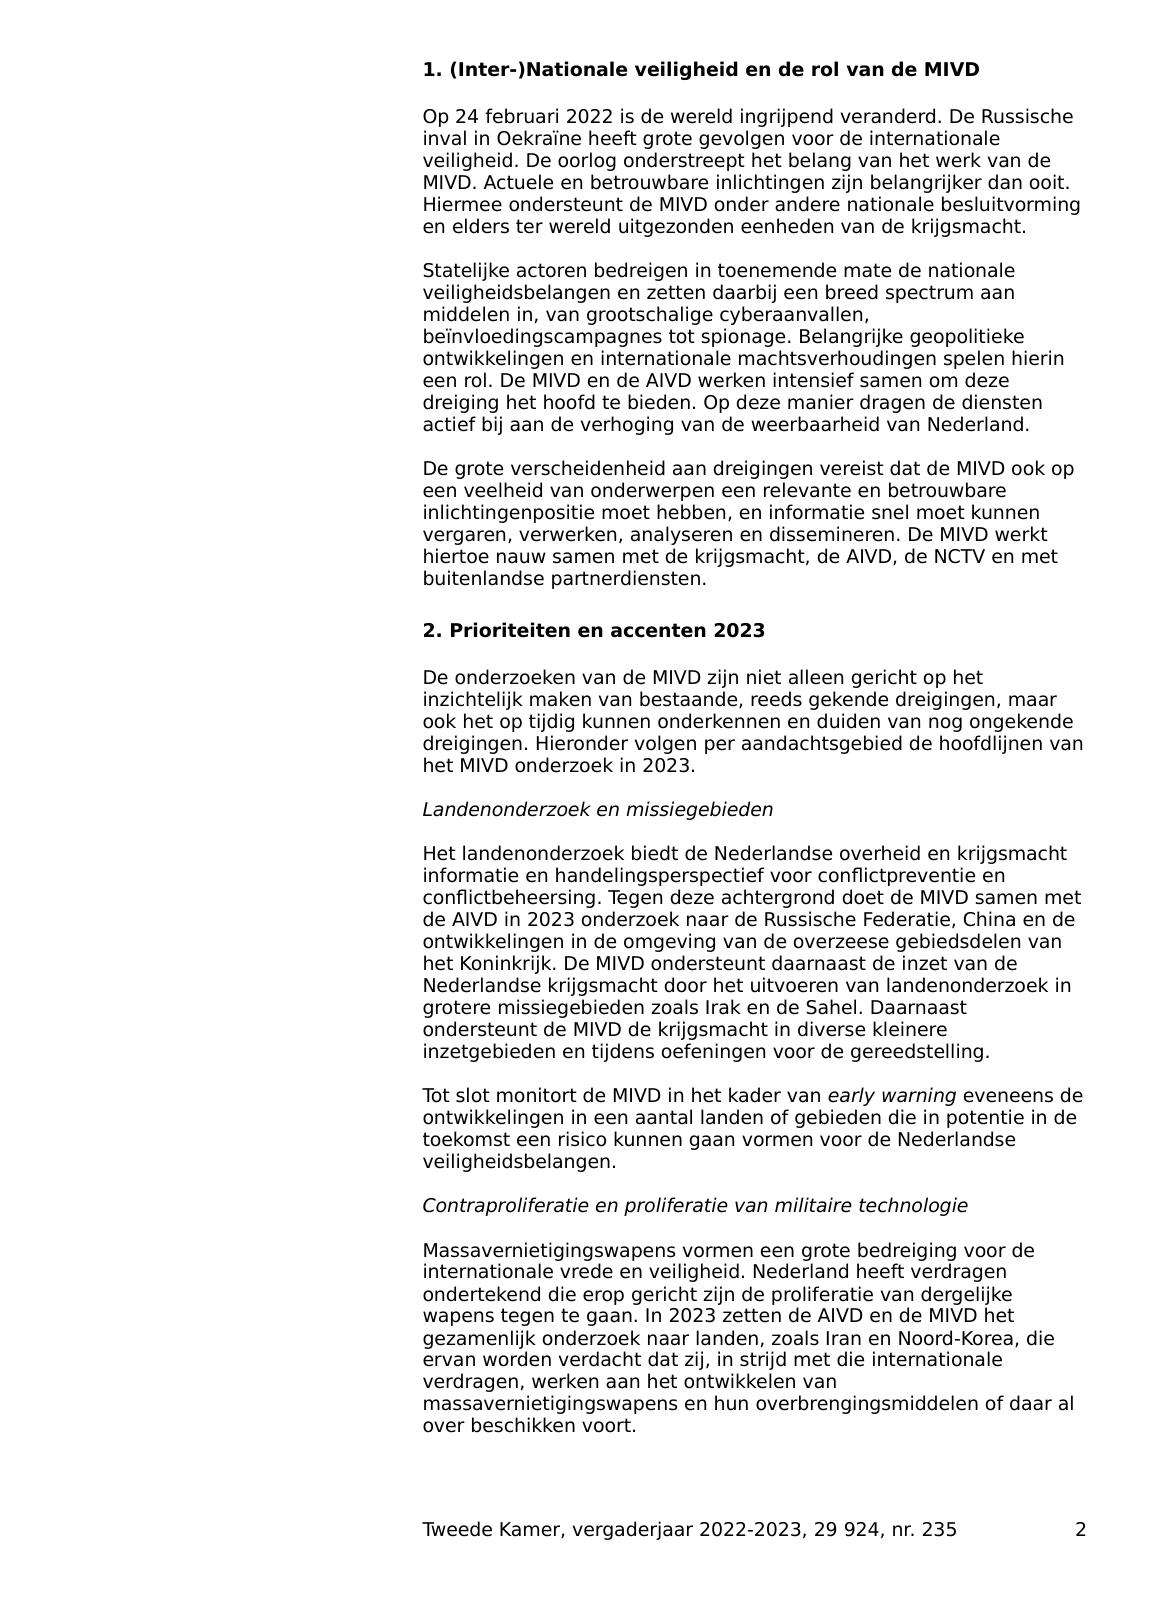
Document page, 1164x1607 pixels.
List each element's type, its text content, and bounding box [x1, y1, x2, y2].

text Massavernietigingswapens vormen een grote bedreiging voor de internationale vrede en veiligheid. Nederland heeft verdragen ondertekend die erop gericht zijn de proliferatie van dergelijke wapens tegen te gaan. In 2023 zetten de AIVD en de MIVD het gezamenlijk onderzoek naar landen, zoals Iran en Noord-Korea, die ervan worden verdacht dat zij, in strijd met die internationale verdragen, werken aan het ontwikkelen van massavernietigingswapens en hun overbrengingsmiddelen of daar al over beschikken voort. [422, 1239, 1087, 1437]
subtitle Landenonderzoek en missiegebieden [422, 799, 1087, 821]
text Statelijke actoren bedreigen in toenemende mate de nationale veiligheidsbelangen en zetten daarbij een breed spectrum aan middelen in, van grootschalige cyberaanvallen, beïnvloedingscampagnes tot spionage. Belangrijke geopolitieke ontwikkelingen en internationale machtsverhoudingen spelen hierin een rol. De MIVD en de AIVD werken intensief samen om deze dreiging het hoofd te bieden. Op deze manier dragen de diensten actief bij aan de verhoging van de weerbaarheid van Nederland. [422, 260, 1087, 436]
text De grote verscheidenheid aan dreigingen vereist dat de MIVD ook op een veelheid van onderwerpen een relevante en betrouwbare inlichtingenpositie moet hebben, en informatie snel moet kunnen vergaren, verwerken, analyseren en dissemineren. De MIVD werkt hiertoe nauw samen met de krijgsmacht, de AIVD, de NCTV en met buitenlandse partnerdiensten. [422, 458, 1087, 590]
subtitle 1. (Inter-)Nationale veiligheid en de rol van de MIVD [422, 59, 1087, 81]
text Op 24 februari 2022 is de wereld ingrijpend veranderd. De Russische inval in Oekraïne heeft grote gevolgen voor de internationale veiligheid. De oorlog onderstreept het belang van het werk van de MIVD. Actuele en betrouwbare inlichtingen zijn belangrijker dan ooit. Hiermee ondersteunt de MIVD onder andere nationale besluitvorming en elders ter wereld uitgezonden eenheden van de krijgsmacht. [422, 106, 1087, 238]
subtitle Contraproliferatie en proliferatie van militaire technologie [422, 1195, 1087, 1217]
text De onderzoeken van de MIVD zijn niet alleen gericht op het inzichtelijk maken van bestaande, reeds gekende dreigingen, maar ook het op tijdig kunnen onderkennen en duiden van nog ongekende dreigingen. Hieronder volgen per aandachtsgebied de hoofdlijnen van het MIVD onderzoek in 2023. [422, 667, 1087, 777]
subtitle 2. Prioriteiten en accenten 2023 [422, 620, 1087, 642]
text Het landenonderzoek biedt de Nederlandse overheid en krijgsmacht informatie en handelingsperspectief voor conflictpreventie en conflictbeheersing. Tegen deze achtergrond doet de MIVD samen met de AIVD in 2023 onderzoek naar de Russische Federatie, China en de ontwikkelingen in de omgeving van de overzeese gebiedsdelen van het Koninkrijk. De MIVD ondersteunt daarnaast de inzet van de Nederlandse krijgsmacht door het uitvoeren van landenonderzoek in grotere missiegebieden zoals Irak en de Sahel. Daarnaast ondersteunt de MIVD de krijgsmacht in diverse kleinere inzetgebieden en tijdens oefeningen voor de gereedstelling. [422, 843, 1087, 1063]
text Tot slot monitort de MIVD in het kader van early warning eveneens de ontwikkelingen in een aantal landen of gebieden die in potentie in de toekomst een risico kunnen gaan vormen voor de Nederlandse veiligheidsbelangen. [422, 1085, 1087, 1173]
